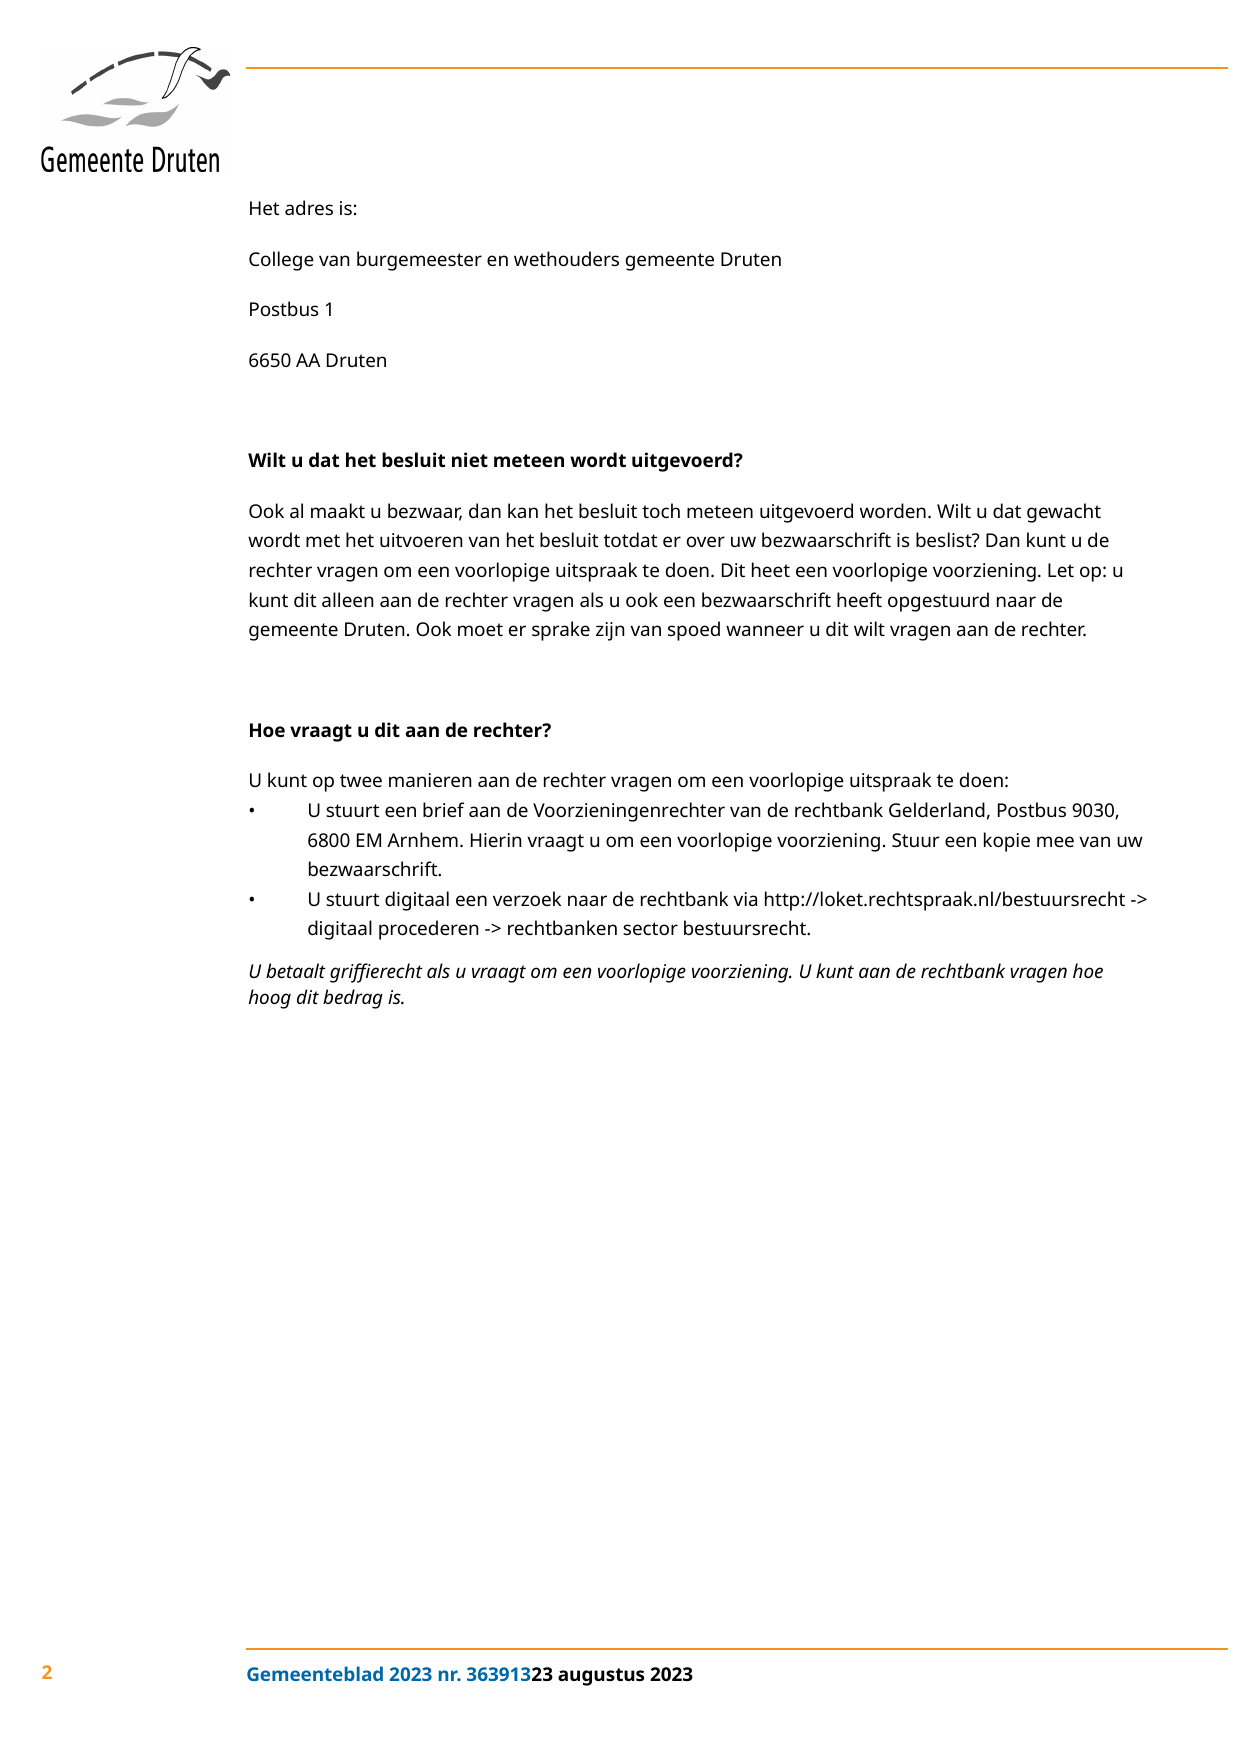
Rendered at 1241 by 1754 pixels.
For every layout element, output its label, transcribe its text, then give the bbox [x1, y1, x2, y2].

text U betaalt griffierecht als u vraagt om een voorlopige voorziening. U kunt aan de rechtbank vragen hoe hoog dit bedrag is. [248, 959, 1152, 1010]
text Ook al maakt u bezwaar, dan kan het besluit toch meteen uitgevoerd worden. Wilt u dat gewacht wordt met het uitvoeren van het besluit totdat er over uw bezwaarschrift is beslist? Dan kunt u de rechter vragen om een voorlopige uitspraak te doen. Dit heet een voorlopige voorziening. Let op: u kunt dit alleen aan de rechter vragen als u ook een bezwaarschrift heeft opgestuurd naar de gemeente Druten. Ook moet er sprake zijn van spoed wanneer u dit wilt vragen aan de rechter. [248, 498, 1152, 642]
text U kunt op twee manieren aan de rechter vragen om een voorlopige uitspraak te doen: [248, 768, 1152, 793]
text Postbus 1 [248, 296, 1152, 322]
text Wilt u dat het besluit niet meteen wordt uitgevoerd? [248, 448, 1152, 473]
picture [41, 47, 231, 172]
text Het adres is: [248, 196, 1152, 221]
text Hoe vraagt u dit aan de rechter? [248, 717, 1152, 743]
list U stuurt digitaal een verzoek naar de rechtbank via http://loket.rechtspraak.nl/bestuursrecht -> digitaal procederen -> rechtbanken sector bestuursrecht. [248, 886, 1152, 941]
list U stuurt een brief aan de Voorzieningenrechter van de rechtbank Gelderland, Postbus 9030, 6800 EM Arnhem. Hierin vraagt u om een voorlopige voorziening. Stuur een kopie mee van uw bezwaarschrift. [248, 797, 1152, 882]
text 6650 AA Druten [248, 347, 1152, 373]
text College van burgemeester en wethouders gemeente Druten [248, 246, 1152, 272]
